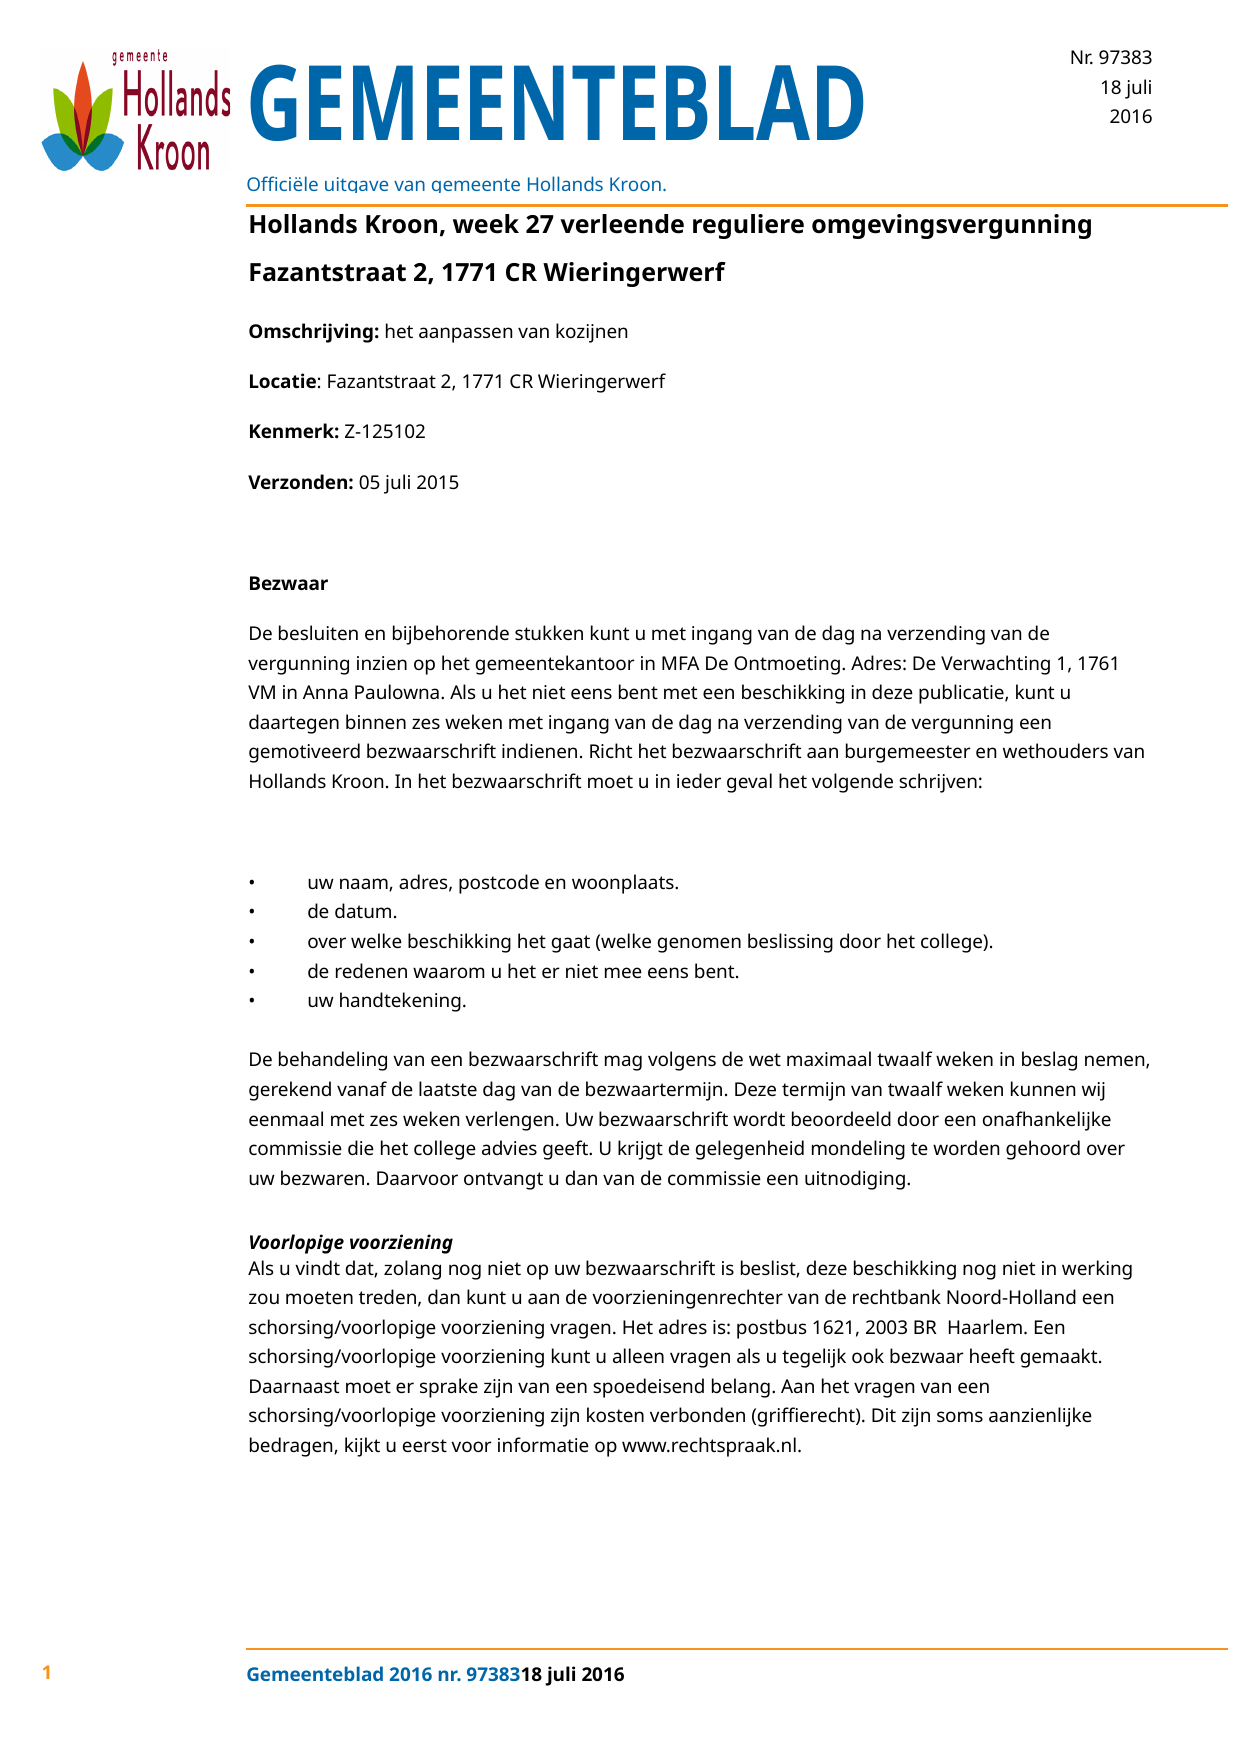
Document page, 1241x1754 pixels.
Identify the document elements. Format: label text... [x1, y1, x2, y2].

list uw naam, adres, postcode en woonplaats. [248, 869, 1152, 895]
text Verzonden: 05 juli 2015 [248, 469, 1152, 495]
text Omschrijving: het aanpassen van kozijnen [248, 318, 1152, 344]
text Kenmerk: Z-125102 [248, 419, 1152, 444]
list uw handtekening. [248, 987, 1152, 1013]
list de redenen waarom u het er niet mee eens bent. [248, 958, 1152, 984]
text Bezwaar [248, 570, 1152, 596]
text De besluiten en bijbehorende stukken kunt u met ingang van de dag na verzending van de vergunning inzien op het gemeentekantoor in MFA De Ontmoeting. Adres: De Verwachting 1, 1761 VM in Anna Paulowna. Als u het niet eens bent met een beschikking in deze publicatie, kunt u daartegen binnen zes weken met ingang van de dag na verzending van de vergunning een gemotiveerd bezwaarschrift indienen. Richt het bezwaarschrift aan burgemeester en wethouders van Hollands Kroon. In het bezwaarschrift moet u in ieder geval het volgende schrijven: [248, 620, 1152, 794]
text Hollands Kroon, week 27 verleende reguliere omgevingsvergunning Fazantstraat 2, 1771 CR Wieringerwerf [248, 207, 1152, 288]
text Locatie: Fazantstraat 2, 1771 CR Wieringerwerf [248, 368, 1152, 394]
list over welke beschikking het gaat (welke genomen beslissing door het college). [248, 928, 1152, 954]
text Als u vindt dat, zolang nog niet op uw bezwaarschrift is beslist, deze beschikking nog niet in werking zou moeten treden, dan kunt u aan de voorzieningenrechter van de rechtbank Noord-Holland een schorsing/voorlopige voorziening vragen. Het adres is: postbus 1621, 2003 BR Haarlem. Een schorsing/voorlopige voorziening kunt u alleen vragen als u tegelijk ook bezwaar heeft gemaakt. Daarnaast moet er sprake zijn van een spoedeisend belang. Aan het vragen van een schorsing/voorlopige voorziening zijn kosten verbonden (griffierecht). Dit zijn soms aanzienlijke bedragen, kijkt u eerst voor informatie op www.rechtspraak.nl. [248, 1255, 1152, 1458]
text Voorlopige voorziening [248, 1229, 1152, 1255]
text De behandeling van een bezwaarschrift mag volgens de wet maximaal twaalf weken in beslag nemen, gerekend vanaf de laatste dag van de bezwaartermijn. Deze termijn van twaalf weken kunnen wij eenmaal met zes weken verlengen. Uw bezwaarschrift wordt beoordeeld door een onafhankelijke commissie die het college advies geeft. U krijgt de gelegenheid mondeling te worden gehoord over uw bezwaren. Daarvoor ontvangt u dan van de commissie een uitnodiging. [248, 1047, 1152, 1191]
list de datum. [248, 899, 1152, 924]
picture [41, 47, 231, 172]
